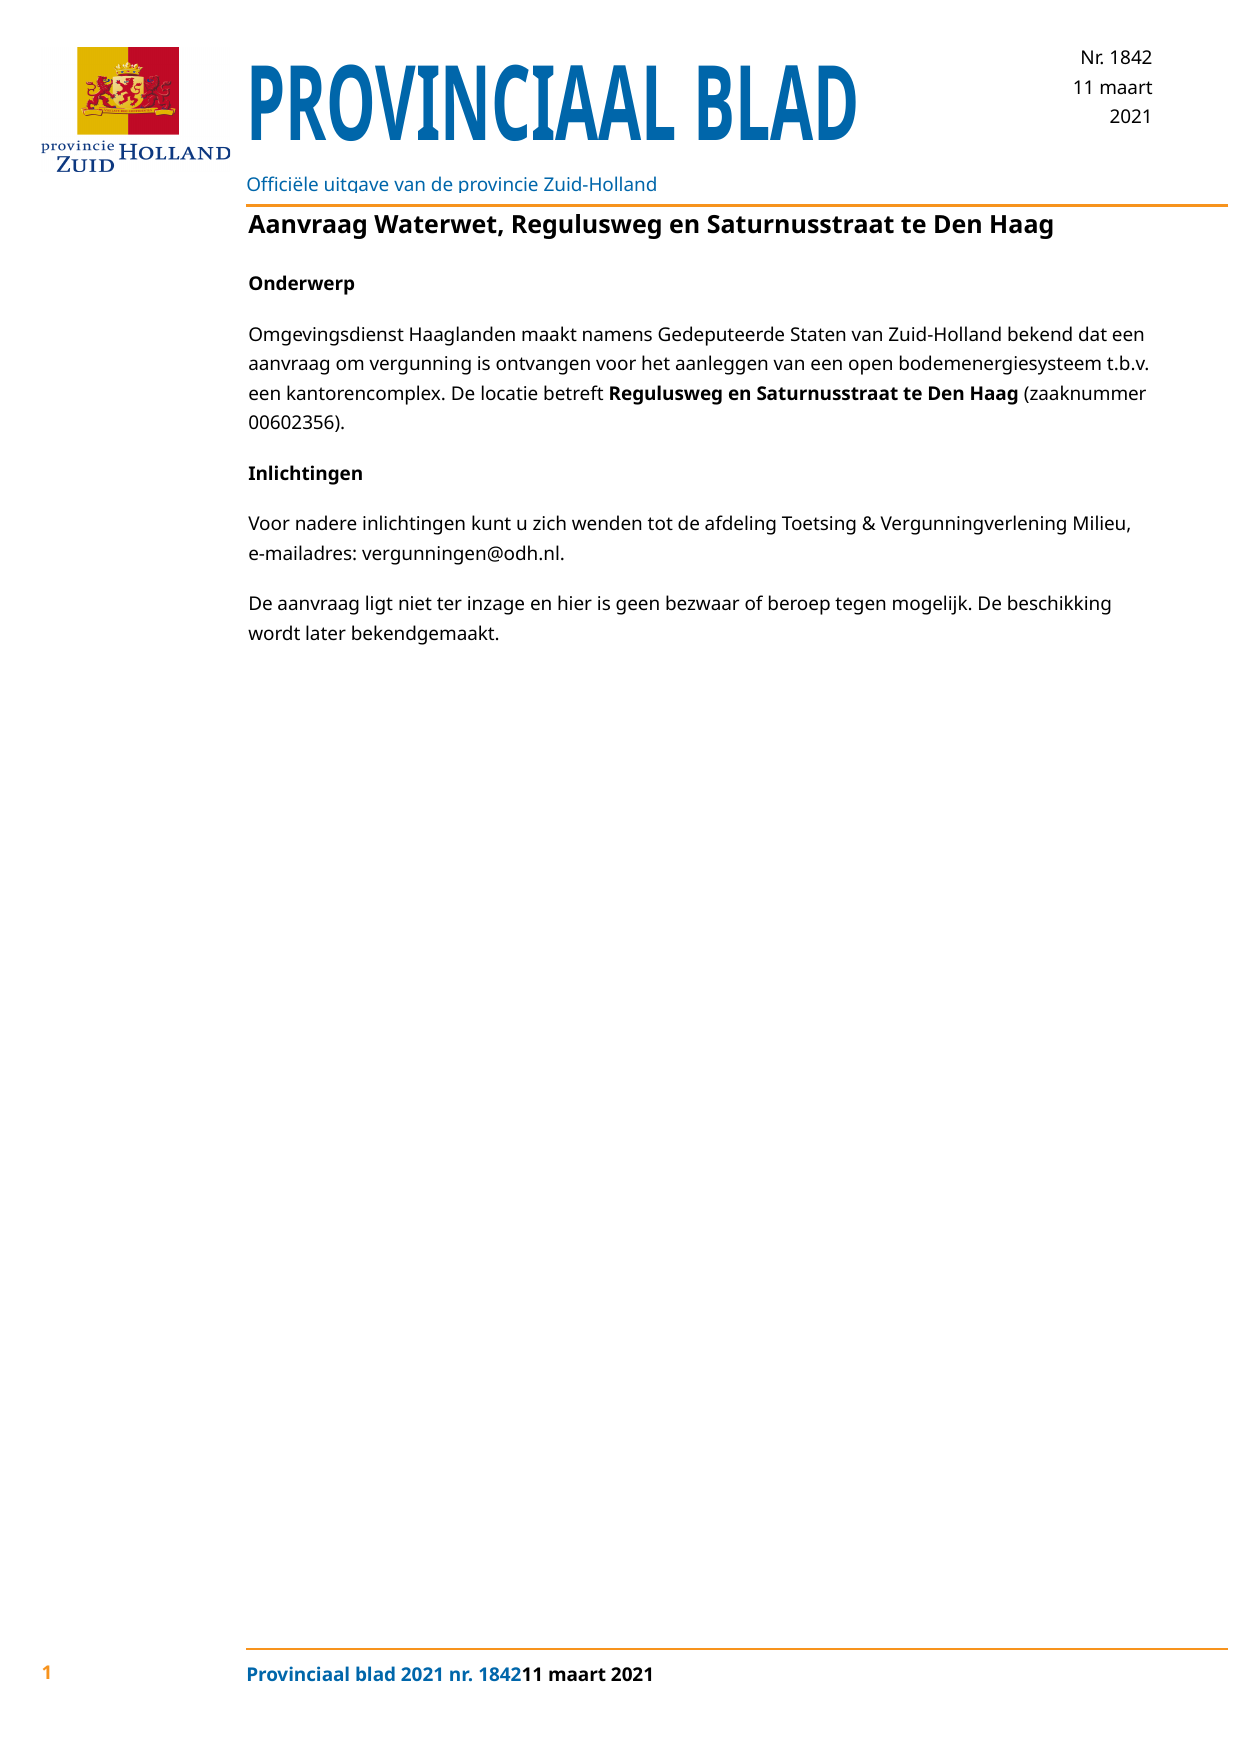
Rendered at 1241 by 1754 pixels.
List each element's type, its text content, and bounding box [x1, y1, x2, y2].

text Voor nadere inlichtingen kunt u zich wenden tot de afdeling Toetsing & Vergunningverlening Milieu, e-mailadres: vergunningen@odh.nl. [248, 510, 1152, 566]
text Onderwerp [248, 270, 1152, 296]
text De aanvraag ligt niet ter inzage en hier is geen bezwaar of beroep tegen mogelijk. De beschikking wordt later bekendgemaakt. [248, 590, 1152, 646]
text Aanvraag Waterwet, Regulusweg en Saturnusstraat te Den Haag [248, 207, 1152, 241]
picture [41, 47, 231, 172]
text Omgevingsdienst Haaglanden maakt namens Gedeputeerde Staten van Zuid-Holland bekend dat een aanvraag om vergunning is ontvangen voor het aanleggen van een open bodemenergiesysteem t.b.v. een kantorencomplex. De locatie betreft Regulusweg en Saturnusstraat te Den Haag (zaaknummer 00602356). [248, 321, 1152, 435]
text Inlichtingen [248, 460, 1152, 486]
